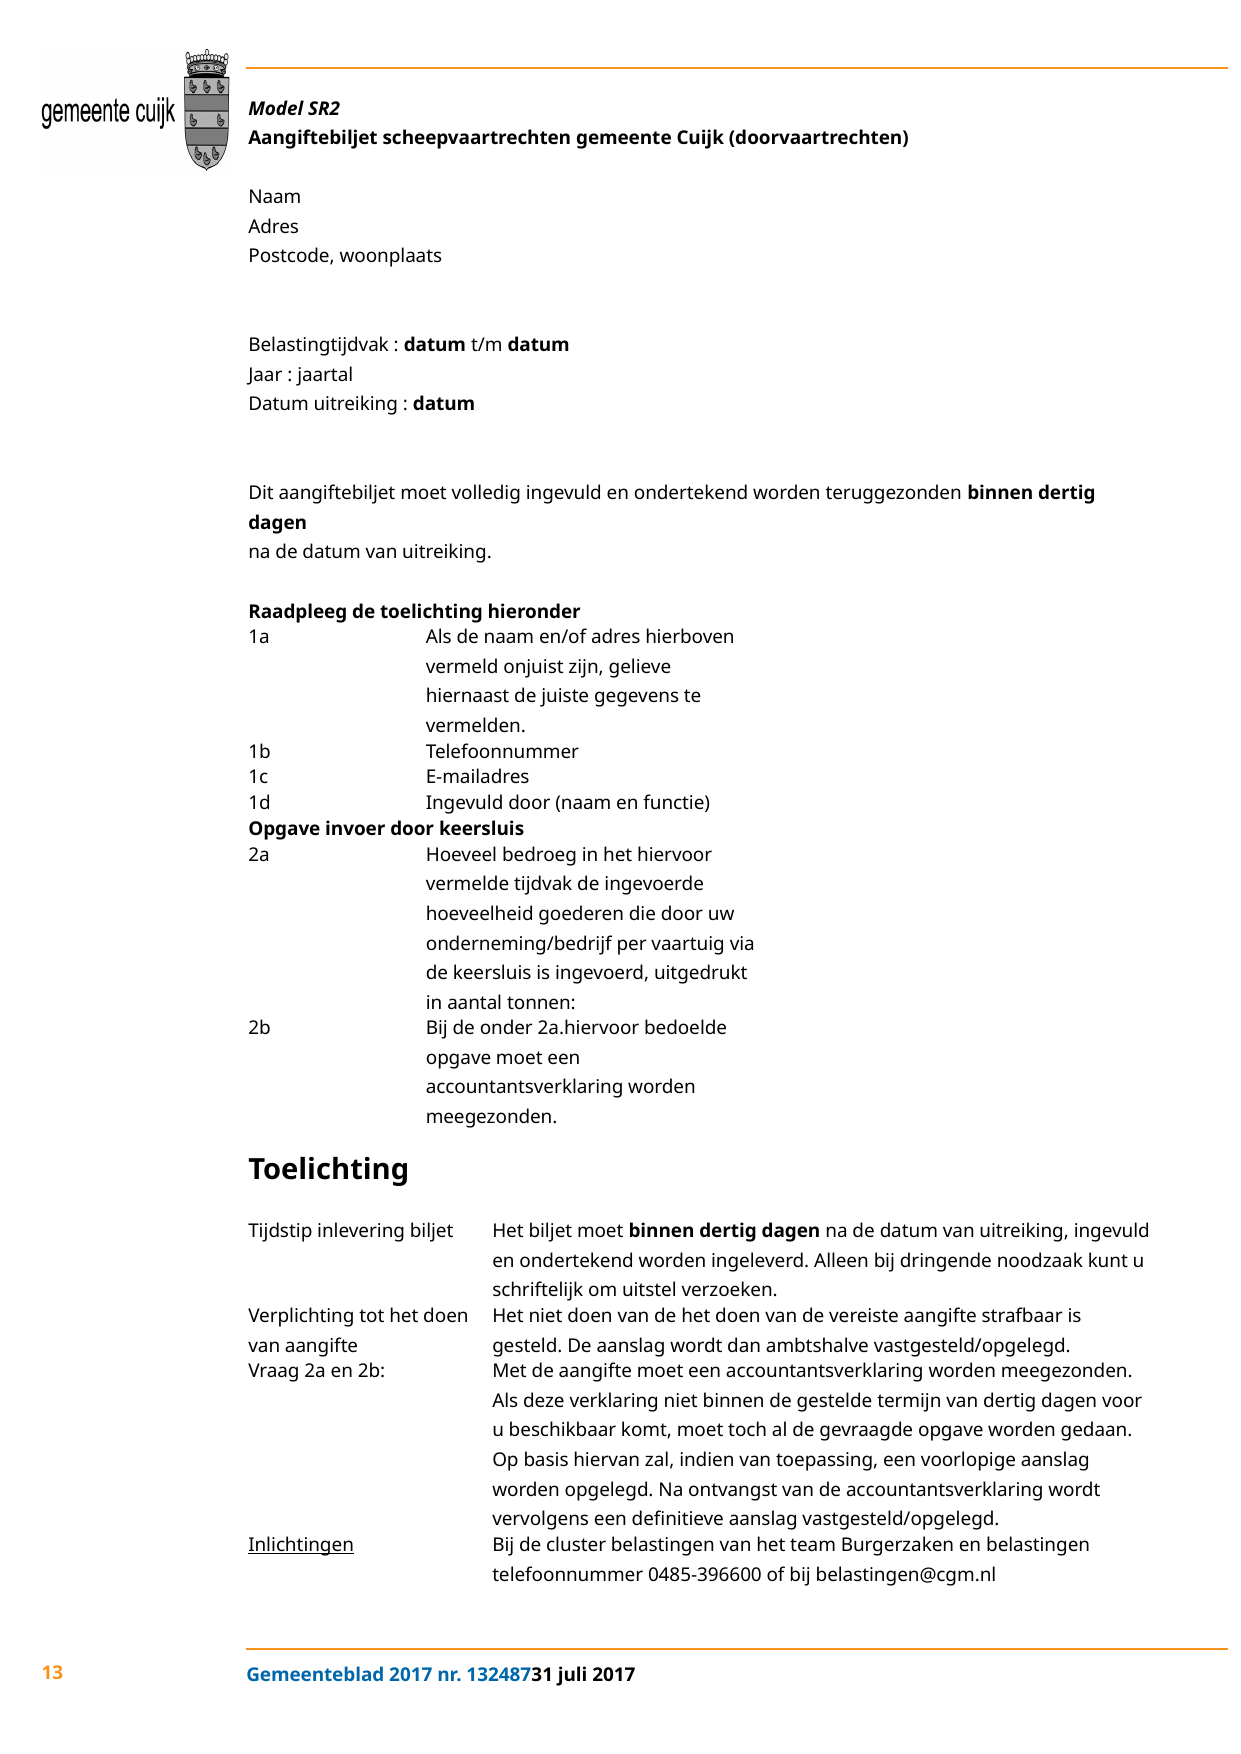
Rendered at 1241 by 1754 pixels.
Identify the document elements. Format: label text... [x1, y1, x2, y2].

text Naam [248, 183, 1152, 209]
table_cell Met de aangifte moet een accountantsverklaring worden meegezonden. Als deze verklaring niet binnen de gestelde termijn van dertig dagen voor u beschikbaar komt, moet toch al de gevraagde opgave worden gedaan. Op basis hiervan zal, indien van toepassing, een voorlopige aanslag worden opgelegd. Na ontvangst van de accountantsverklaring wordt vervolgens een definitieve aanslag vastgesteld/opgelegd. [492, 1358, 1152, 1531]
table_cell Verplichting tot het doen van aangifte [248, 1302, 492, 1357]
table_cell Bij de cluster belastingen van het team Burgerzaken en belastingen telefoonnummer 0485-396600 of bij belastingen@cgm.nl [492, 1531, 1152, 1586]
table_cell 2b [248, 1015, 426, 1129]
table_cell [758, 815, 1152, 841]
text Model SR2 [248, 95, 1152, 121]
table_cell 1d [248, 790, 426, 815]
text Postcode, woonplaats [248, 243, 1152, 268]
table_cell Ingevuld door (naam en functie) [426, 790, 758, 815]
table_header Het biljet moet binnen dertig dagen na de datum van uitreiking, ingevuld en ondertekend worden ingeleverd. Alleen bij dringende noodzaak kunt u schriftelijk om uitstel verzoeken. [492, 1217, 1152, 1302]
table_cell Het niet doen van de het doen van de vereiste aangifte strafbaar is gesteld. De aanslag wordt dan ambtshalve vastgesteld/opgelegd. [492, 1302, 1152, 1357]
table_cell 1a [248, 624, 426, 738]
text Belastingtijdvak : datum t/m datum [248, 331, 1152, 357]
table_cell [758, 764, 1152, 789]
text Datum uitreiking : datum [248, 391, 1152, 416]
table_cell Bij de onder 2a.hiervoor bedoelde opgave moet een accountantsverklaring worden meegezonden. [426, 1015, 758, 1129]
text Jaar : jaartal [248, 361, 1152, 387]
table_cell Telefoonnummer [426, 738, 758, 764]
table_cell [758, 1015, 1152, 1129]
table_cell Vraag 2a en 2b: [248, 1358, 492, 1531]
text Toelichting [248, 1148, 1152, 1188]
table_cell [758, 790, 1152, 815]
text Aangiftebiljet scheepvaartrechten gemeente Cuijk (doorvaartrechten) [248, 124, 1152, 150]
table_cell 1b [248, 738, 426, 764]
table_cell [758, 841, 1152, 1014]
table_header Raadpleeg de toelichting hieronder [248, 598, 758, 623]
text Adres [248, 213, 1152, 239]
table_cell Opgave invoer door keersluis [248, 815, 758, 841]
text Dit aangiftebiljet moet volledig ingevuld en ondertekend worden teruggezonden binnen dertig dagen [248, 479, 1152, 535]
table_cell E-mailadres [426, 764, 758, 789]
table_cell Als de naam en/of adres hierboven vermeld onjuist zijn, gelieve hiernaast de juiste gegevens te vermelden. [426, 624, 758, 738]
table_header Tijdstip inlevering biljet [248, 1217, 492, 1302]
table_cell 1c [248, 764, 426, 789]
table_cell Inlichtingen [248, 1531, 492, 1586]
table_cell [758, 624, 1152, 738]
table_header [758, 598, 1152, 623]
text na de datum van uitreiking. [248, 538, 1152, 564]
table_cell 2a [248, 841, 426, 1014]
table_cell Hoeveel bedroeg in het hiervoor vermelde tijdvak de ingevoerde hoeveelheid goederen die door uw onderneming/bedrijf per vaartuig via de keersluis is ingevoerd, uitgedrukt in aantal tonnen: [426, 841, 758, 1014]
table_cell [758, 738, 1152, 764]
picture [41, 47, 231, 172]
